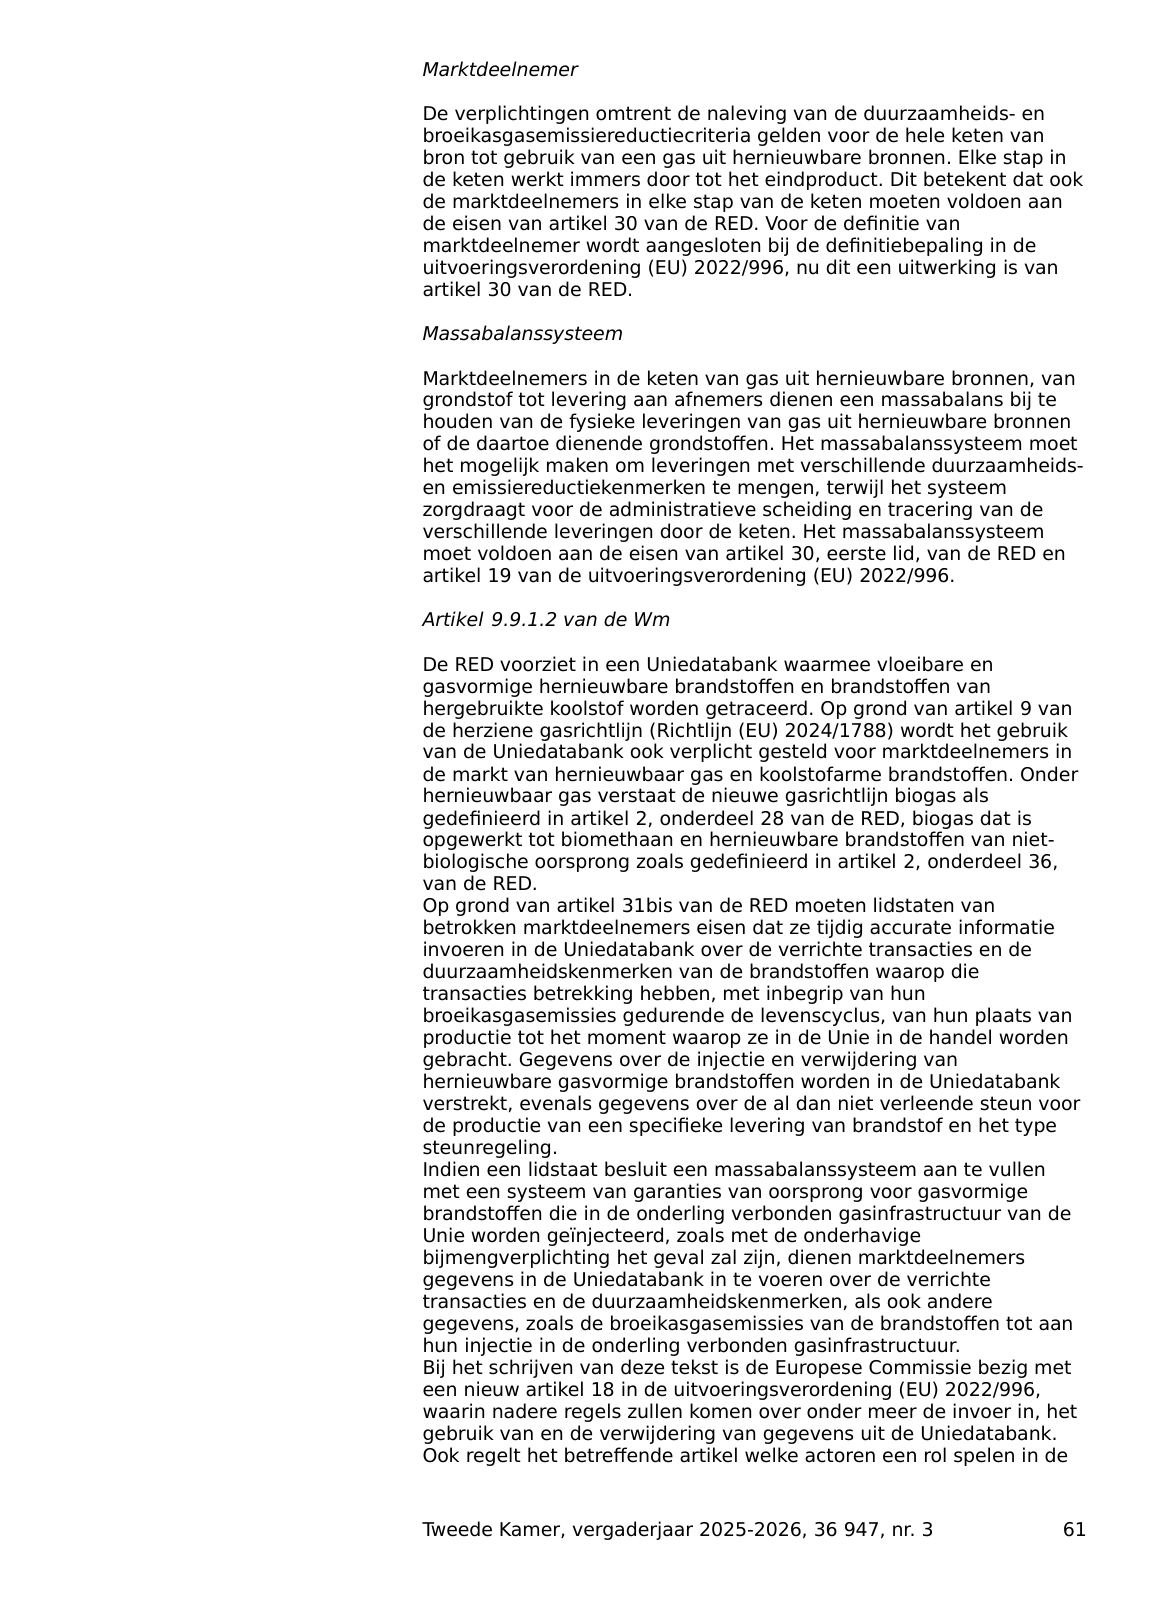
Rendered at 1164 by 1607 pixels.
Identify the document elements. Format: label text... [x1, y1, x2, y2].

subtitle Marktdeelnemer [422, 59, 1087, 81]
text Indien een lidstaat besluit een massabalanssysteem aan te vullen met een systeem van garanties van oorsprong voor gasvormige brandstoffen die in de onderling verbonden gasinfrastructuur van de Unie worden geïnjecteerd, zoals met de onderhavige bijmengverplichting het geval zal zijn, dienen marktdeelnemers gegevens in de Uniedatabank in te voeren over de verrichte transacties en de duurzaamheidskenmerken, als ook andere gegevens, zoals de broeikasgasemissies van de brandstoffen tot aan hun injectie in de onderling verbonden gasinfrastructuur. [422, 1159, 1087, 1357]
text Marktdeelnemers in de keten van gas uit hernieuwbare bronnen, van grondstof tot levering aan afnemers dienen een massabalans bij te houden van de fysieke leveringen van gas uit hernieuwbare bronnen of de daartoe dienende grondstoffen. Het massabalanssysteem moet het mogelijk maken om leveringen met verschillende duurzaamheids- en emissiereductiekenmerken te mengen, terwijl het systeem zorgdraagt voor de administratieve scheiding en tracering van de verschillende leveringen door de keten. Het massabalanssysteem moet voldoen aan de eisen van artikel 30, eerste lid, van de RED en artikel 19 van de uitvoeringsverordening (EU) 2022/996. [422, 367, 1087, 587]
subtitle Massabalanssysteem [422, 323, 1087, 345]
text De RED voorziet in een Uniedatabank waarmee vloeibare en gasvormige hernieuwbare brandstoffen en brandstoffen van hergebruikte koolstof worden getraceerd. Op grond van artikel 9 van de herziene gasrichtlijn (Richtlijn (EU) 2024/1788) wordt het gebruik van de Uniedatabank ook verplicht gesteld voor marktdeelnemers in de markt van hernieuwbaar gas en koolstofarme brandstoffen. Onder hernieuwbaar gas verstaat de nieuwe gasrichtlijn biogas als gedefinieerd in artikel 2, onderdeel 28 van de RED, biogas dat is opgewerkt tot biomethaan en hernieuwbare brandstoffen van niet-biologische oorsprong zoals gedefinieerd in artikel 2, onderdeel 36, van de RED. [422, 653, 1087, 895]
text Op grond van artikel 31bis van de RED moeten lidstaten van betrokken marktdeelnemers eisen dat ze tijdig accurate informatie invoeren in de Uniedatabank over de verrichte transacties en de duurzaamheidskenmerken van de brandstoffen waarop die transacties betrekking hebben, met inbegrip van hun broeikasgasemissies gedurende de levenscyclus, van hun plaats van productie tot het moment waarop ze in de Unie in de handel worden gebracht. Gegevens over de injectie en verwijdering van hernieuwbare gasvormige brandstoffen worden in de Uniedatabank verstrekt, evenals gegevens over de al dan niet verleende steun voor de productie van een specifieke levering van brandstof en het type steunregeling. [422, 895, 1087, 1159]
text De verplichtingen omtrent de naleving van de duurzaamheids- en broeikasgasemissiereductiecriteria gelden voor de hele keten van bron tot gebruik van een gas uit hernieuwbare bronnen. Elke stap in de keten werkt immers door tot het eindproduct. Dit betekent dat ook de marktdeelnemers in elke stap van de keten moeten voldoen aan de eisen van artikel 30 van de RED. Voor de definitie van marktdeelnemer wordt aangesloten bij de definitiebepaling in de uitvoeringsverordening (EU) 2022/996, nu dit een uitwerking is van artikel 30 van de RED. [422, 103, 1087, 301]
text Bij het schrijven van deze tekst is de Europese Commissie bezig met een nieuw artikel 18 in de uitvoeringsverordening (EU) 2022/996, waarin nadere regels zullen komen over onder meer de invoer in, het gebruik van en de verwijdering van gegevens uit de Uniedatabank. Ook regelt het betreffende artikel welke actoren een rol spelen in de [422, 1357, 1087, 1467]
subtitle Artikel 9.9.1.2 van de Wm [422, 609, 1087, 631]
